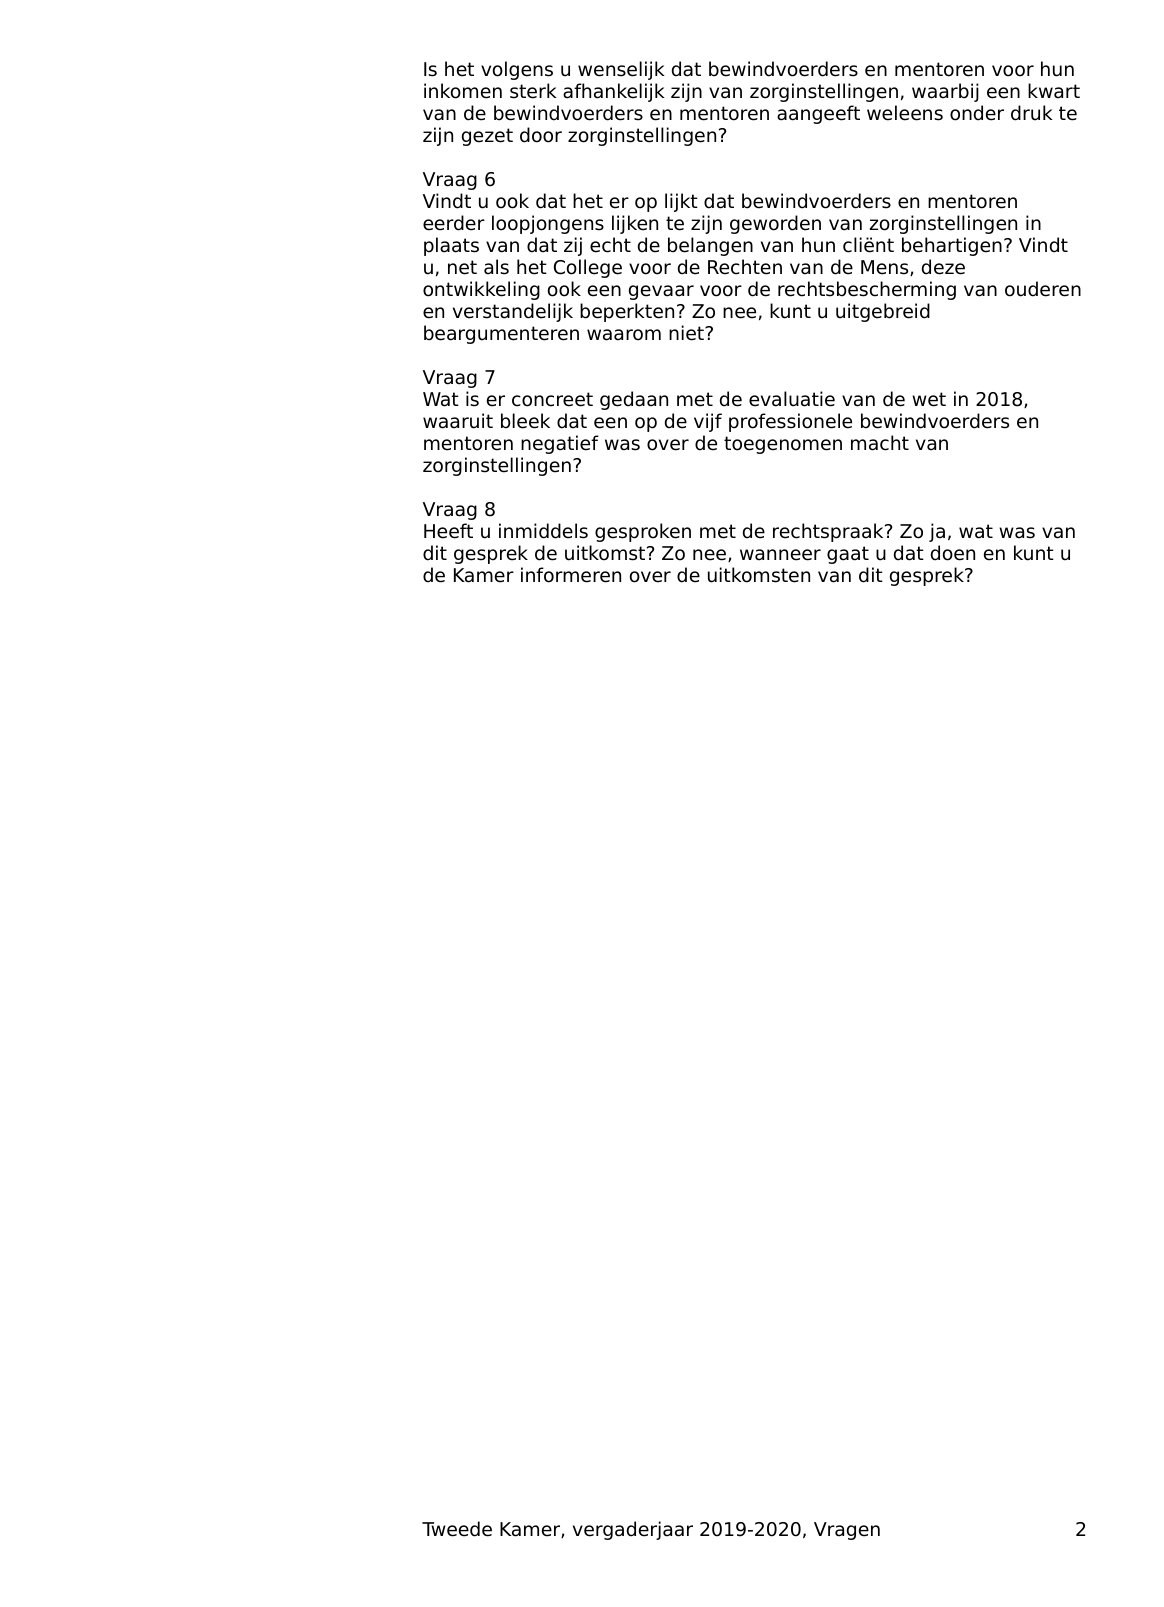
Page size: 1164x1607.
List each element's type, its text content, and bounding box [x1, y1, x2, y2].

text Vindt u ook dat het er op lijkt dat bewindvoerders en mentoren eerder loopjongens lijken te zijn geworden van zorginstellingen in plaats van dat zij echt de belangen van hun cliënt behartigen? Vindt u, net als het College voor de Rechten van de Mens, deze ontwikkeling ook een gevaar voor de rechtsbescherming van ouderen en verstandelijk beperkten? Zo nee, kunt u uitgebreid beargumenteren waarom niet? [422, 191, 1087, 345]
text Vraag 7 [422, 367, 1087, 389]
text Vraag 8 [422, 499, 1087, 521]
text Vraag 6 [422, 169, 1087, 191]
text Is het volgens u wenselijk dat bewindvoerders en mentoren voor hun inkomen sterk afhankelijk zijn van zorginstellingen, waarbij een kwart van de bewindvoerders en mentoren aangeeft weleens onder druk te zijn gezet door zorginstellingen? [422, 59, 1087, 147]
text Wat is er concreet gedaan met de evaluatie van de wet in 2018, waaruit bleek dat een op de vijf professionele bewindvoerders en mentoren negatief was over de toegenomen macht van zorginstellingen? [422, 389, 1087, 477]
text Heeft u inmiddels gesproken met de rechtspraak? Zo ja, wat was van dit gesprek de uitkomst? Zo nee, wanneer gaat u dat doen en kunt u de Kamer informeren over de uitkomsten van dit gesprek? [422, 521, 1087, 587]
